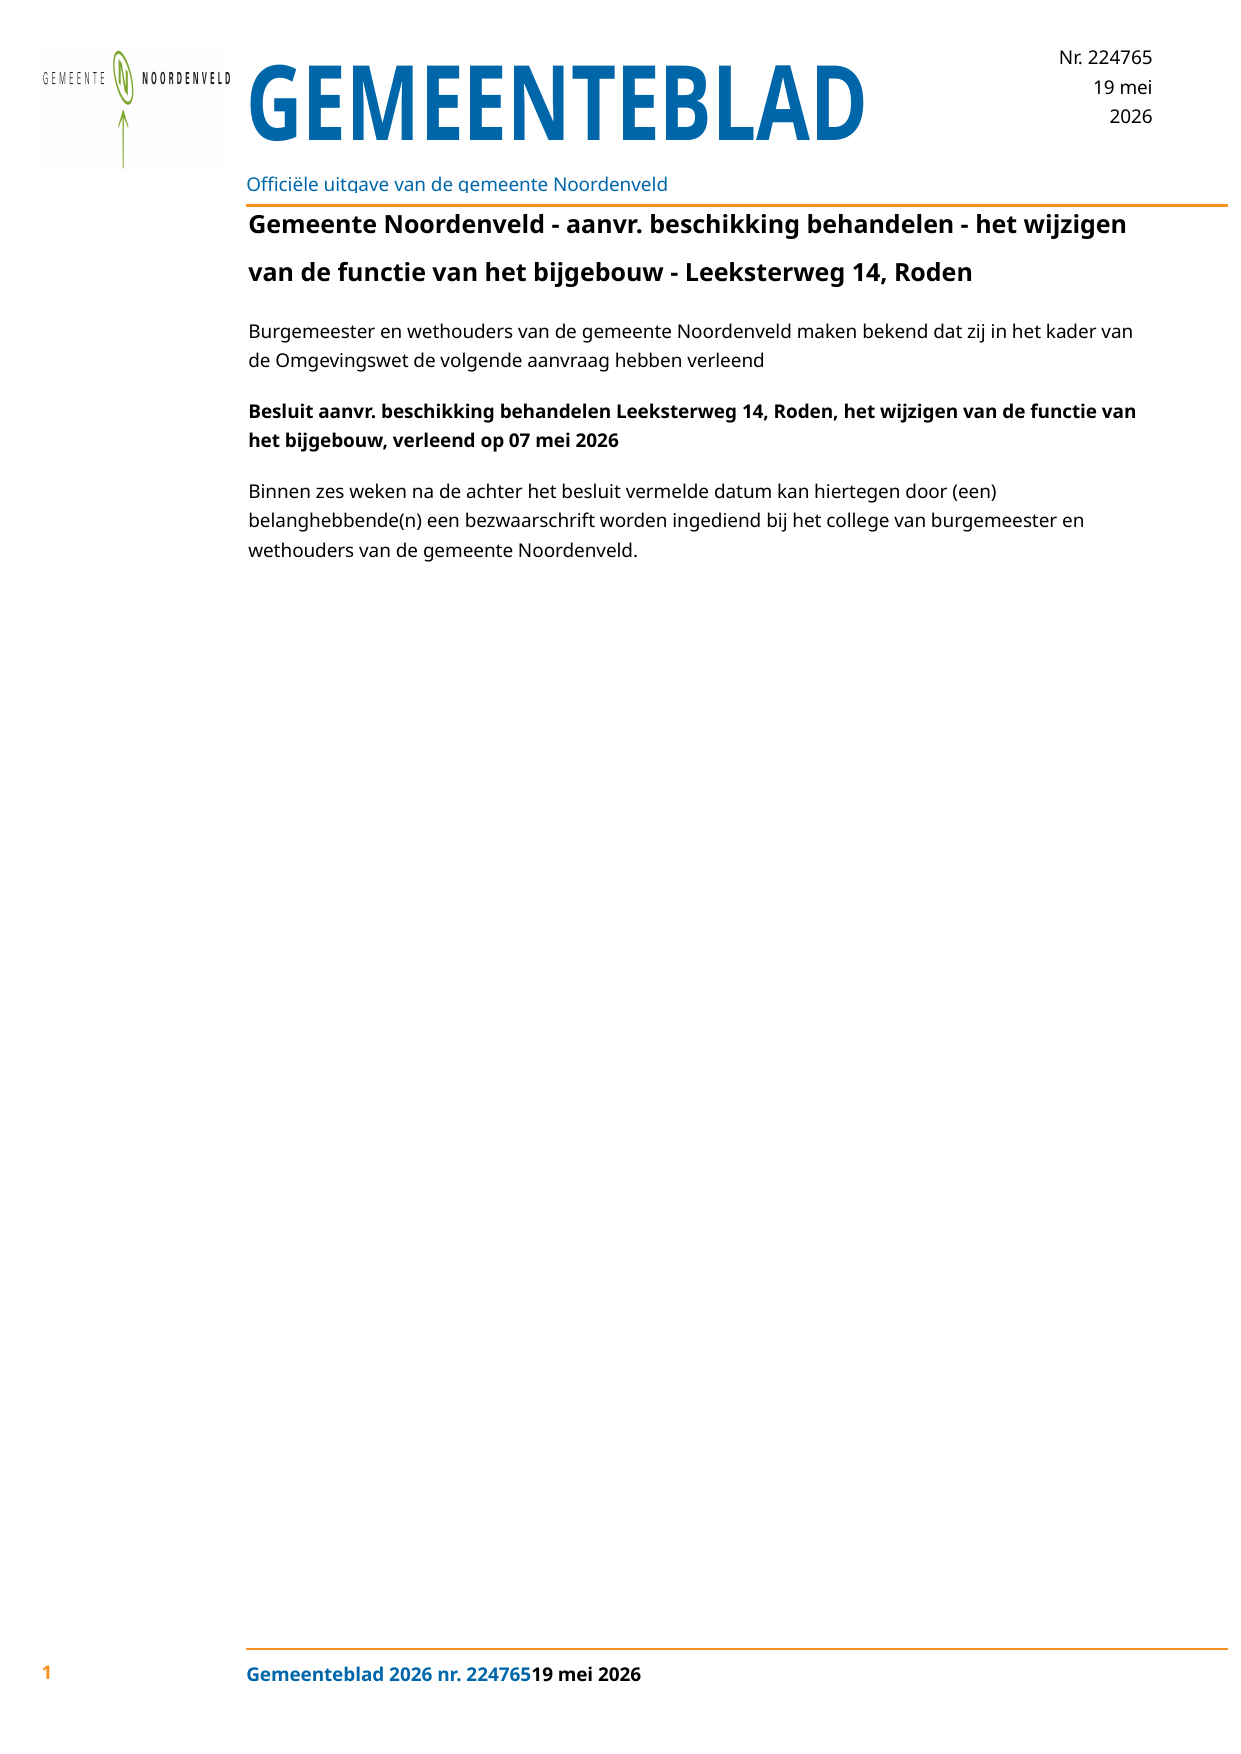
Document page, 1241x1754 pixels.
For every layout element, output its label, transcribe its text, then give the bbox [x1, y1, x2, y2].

text Besluit aanvr. beschikking behandelen Leeksterweg 14, Roden, het wijzigen van de functie van het bijgebouw, verleend op 07 mei 2026 [248, 398, 1152, 453]
text Binnen zes weken na de achter het besluit vermelde datum kan hiertegen door (een) belanghebbende(n) een bezwaarschrift worden ingediend bij het college van burgemeester en wethouders van de gemeente Noordenveld. [248, 478, 1152, 563]
text Burgemeester en wethouders van de gemeente Noordenveld maken bekend dat zij in het kader van de Omgevingswet de volgende aanvraag hebben verleend [248, 318, 1152, 373]
picture [41, 47, 231, 172]
text Gemeente Noordenveld - aanvr. beschikking behandelen - het wijzigen van de functie van het bijgebouw - Leeksterweg 14, Roden [248, 207, 1152, 288]
